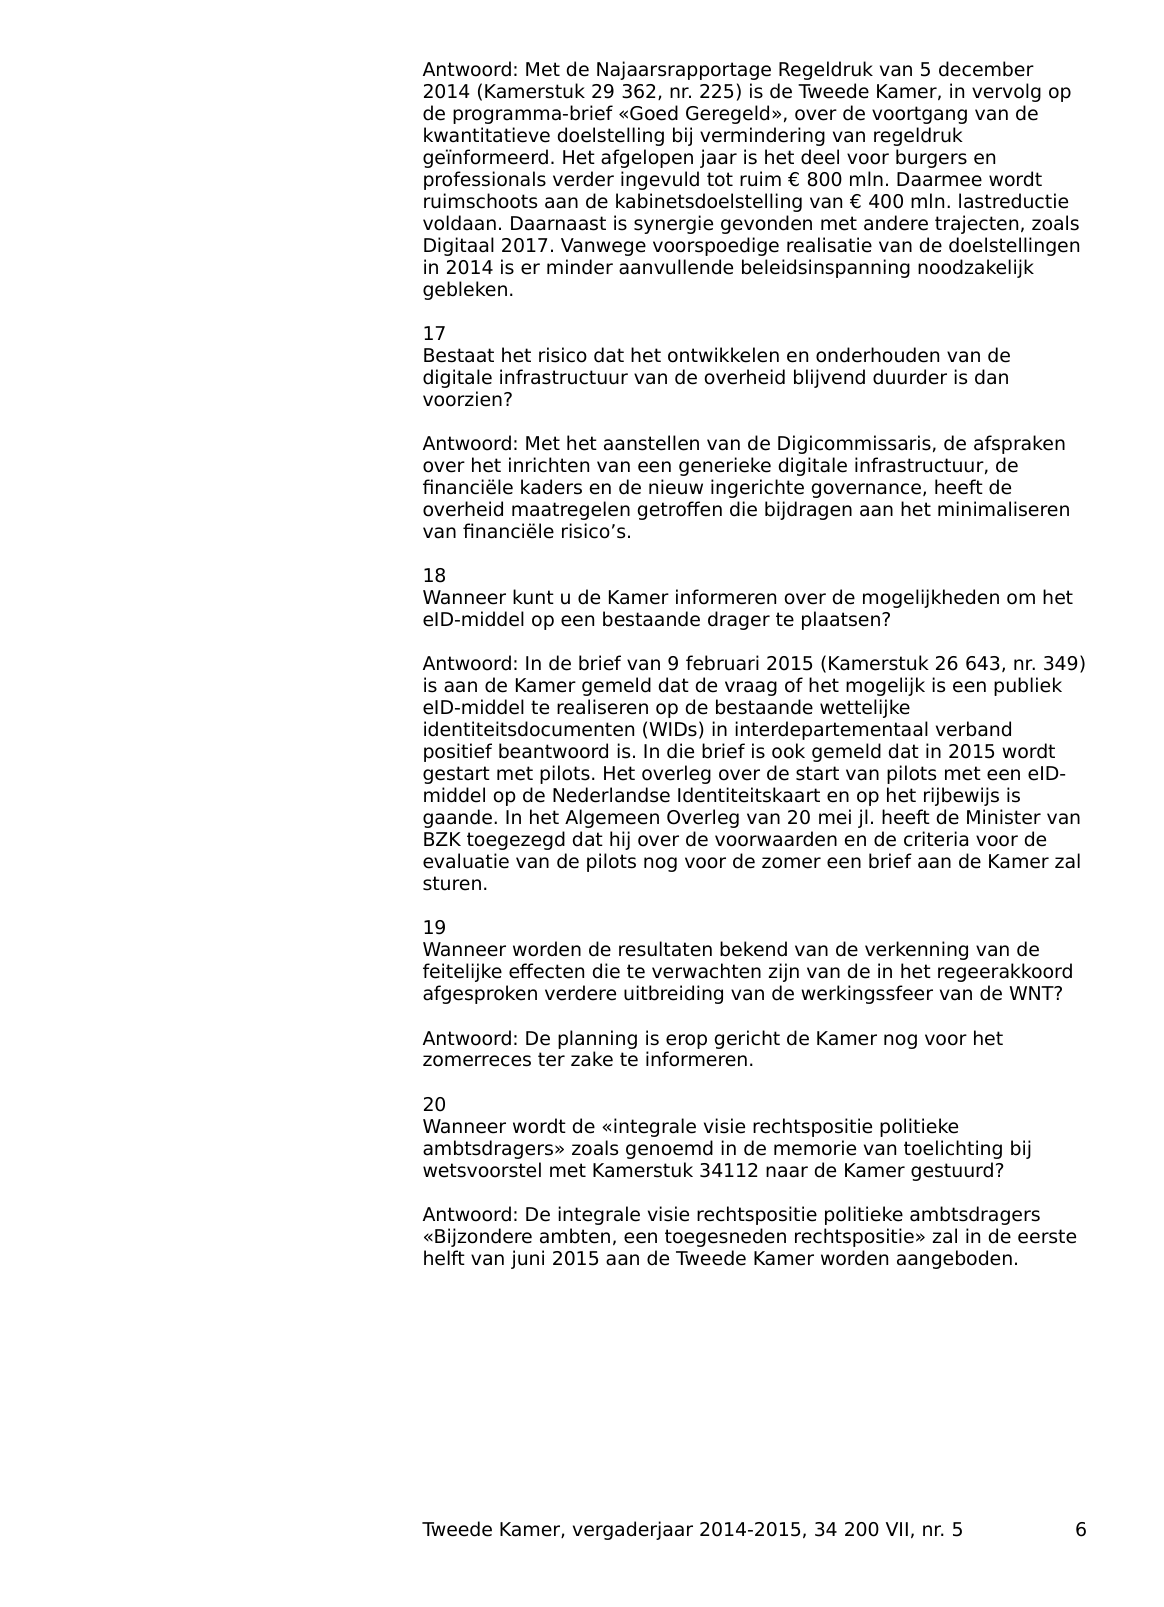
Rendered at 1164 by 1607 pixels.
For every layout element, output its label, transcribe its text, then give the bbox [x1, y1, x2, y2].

text Antwoord: In de brief van 9 februari 2015 (Kamerstuk 26 643, nr. 349) is aan de Kamer gemeld dat de vraag of het mogelijk is een publiek eID-middel te realiseren op de bestaande wettelijke identiteitsdocumenten (WIDs) in interdepartementaal verband positief beantwoord is. In die brief is ook gemeld dat in 2015 wordt gestart met pilots. Het overleg over de start van pilots met een eID-middel op de Nederlandse Identiteitskaart en op het rijbewijs is gaande. In het Algemeen Overleg van 20 mei jl. heeft de Minister van BZK toegezegd dat hij over de voorwaarden en de criteria voor de evaluatie van de pilots nog voor de zomer een brief aan de Kamer zal sturen. [422, 653, 1087, 895]
text 18 [422, 565, 1087, 587]
text Antwoord: De planning is erop gericht de Kamer nog voor het zomerreces ter zake te informeren. [422, 1027, 1087, 1071]
text Antwoord: Met de Najaarsrapportage Regeldruk van 5 december 2014 (Kamerstuk 29 362, nr. 225) is de Tweede Kamer, in vervolg op de programma-brief «Goed Geregeld», over de voortgang van de kwantitatieve doelstelling bij vermindering van regeldruk geïnformeerd. Het afgelopen jaar is het deel voor burgers en professionals verder ingevuld tot ruim € 800 mln. Daarmee wordt ruimschoots aan de kabinetsdoelstelling van € 400 mln. lastreductie voldaan. Daarnaast is synergie gevonden met andere trajecten, zoals Digitaal 2017. Vanwege voorspoedige realisatie van de doelstellingen in 2014 is er minder aanvullende beleidsinspanning noodzakelijk gebleken. [422, 59, 1087, 301]
text Wanneer kunt u de Kamer informeren over de mogelijkheden om het eID-middel op een bestaande drager te plaatsen? [422, 587, 1087, 631]
text Wanneer worden de resultaten bekend van de verkenning van de feitelijke effecten die te verwachten zijn van de in het regeerakkoord afgesproken verdere uitbreiding van de werkingssfeer van de WNT? [422, 939, 1087, 1005]
text Bestaat het risico dat het ontwikkelen en onderhouden van de digitale infrastructuur van de overheid blijvend duurder is dan voorzien? [422, 345, 1087, 411]
text 17 [422, 323, 1087, 345]
text 20 [422, 1093, 1087, 1116]
text Antwoord: De integrale visie rechtspositie politieke ambtsdragers «Bijzondere ambten, een toegesneden rechtspositie» zal in de eerste helft van juni 2015 aan de Tweede Kamer worden aangeboden. [422, 1204, 1087, 1269]
text 19 [422, 917, 1087, 939]
text Wanneer wordt de «integrale visie rechtspositie politieke ambtsdragers» zoals genoemd in de memorie van toelichting bij wetsvoorstel met Kamerstuk 34112 naar de Kamer gestuurd? [422, 1116, 1087, 1181]
text Antwoord: Met het aanstellen van de Digicommissaris, de afspraken over het inrichten van een generieke digitale infrastructuur, de financiële kaders en de nieuw ingerichte governance, heeft de overheid maatregelen getroffen die bijdragen aan het minimaliseren van financiële risico’s. [422, 433, 1087, 543]
